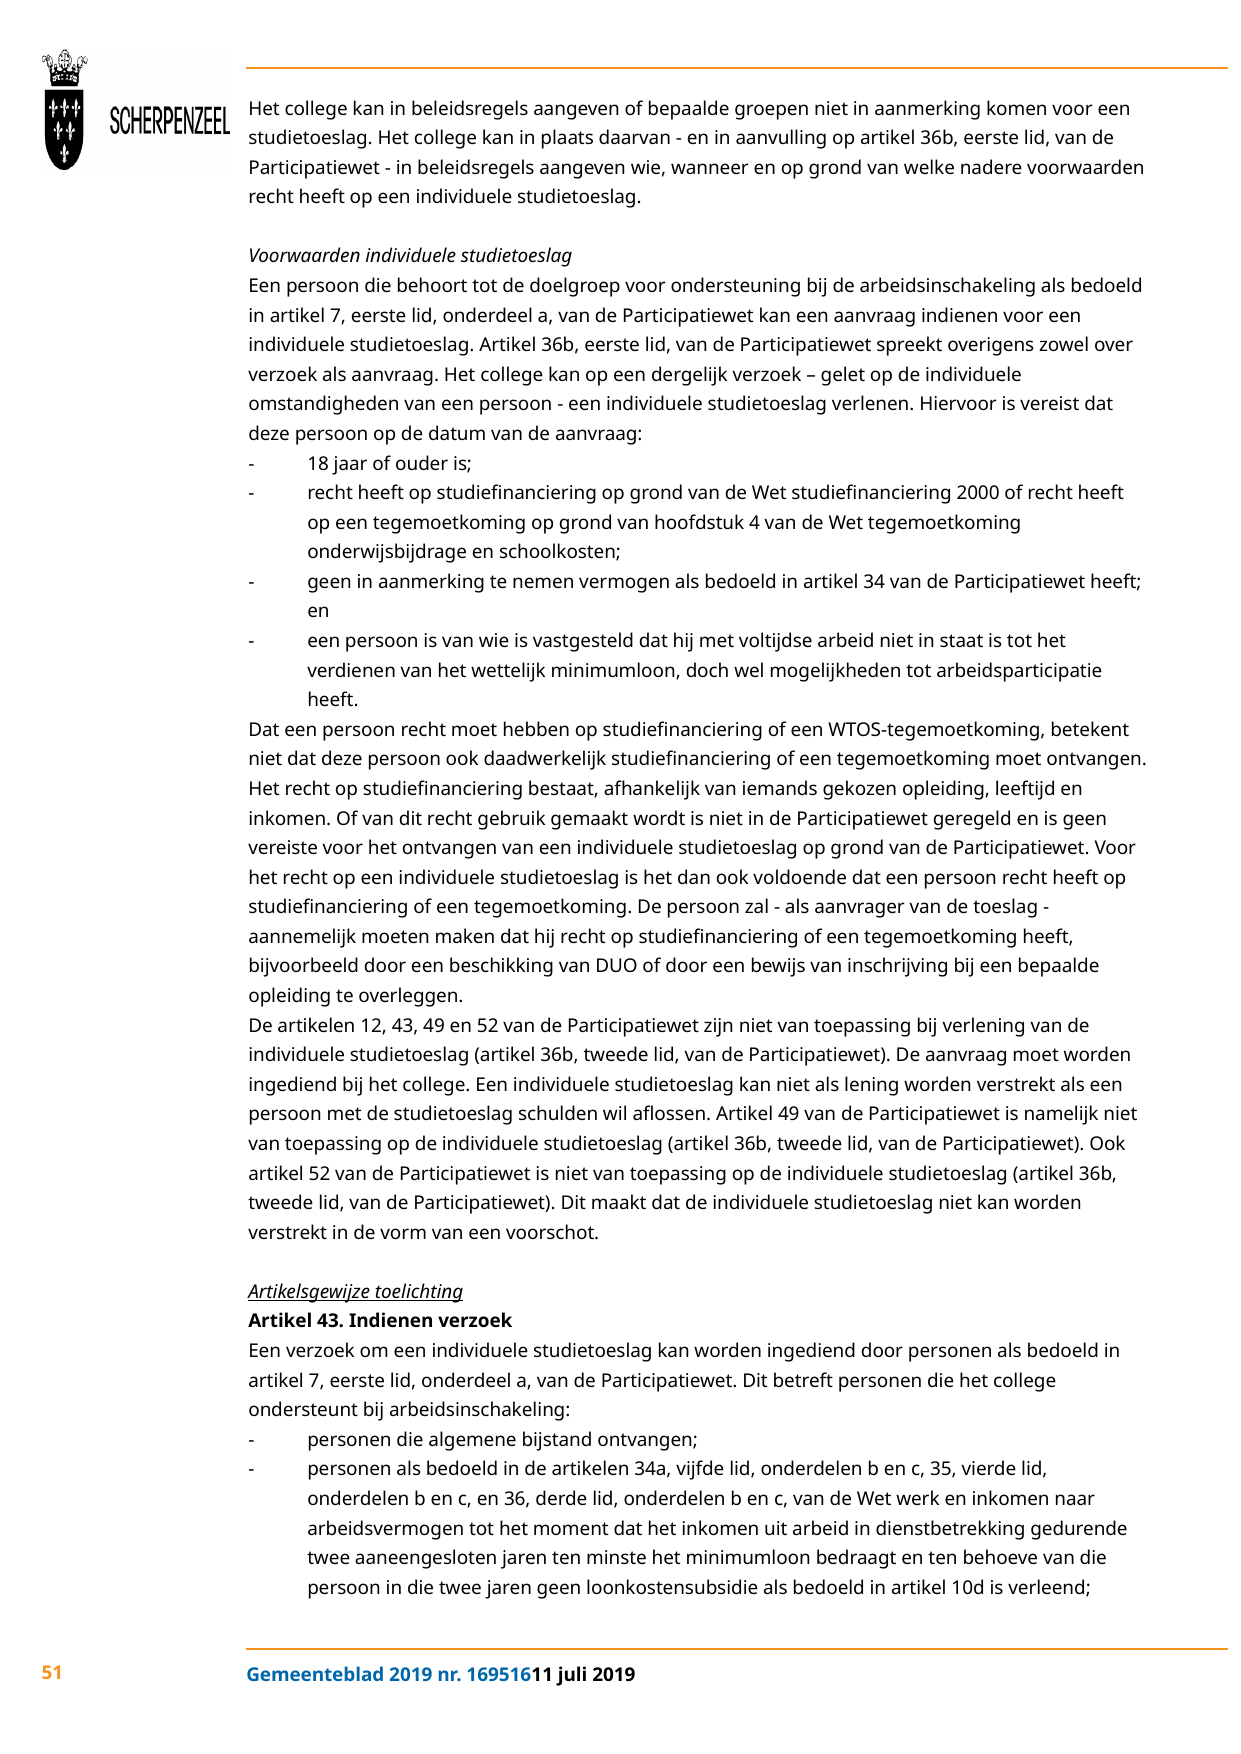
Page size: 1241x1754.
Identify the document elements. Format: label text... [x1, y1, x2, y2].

list 18 jaar of ouder is; [248, 450, 1152, 476]
list personen die algemene bijstand ontvangen; [248, 1426, 1152, 1452]
list een persoon is van wie is vastgesteld dat hij met voltijdse arbeid niet in staat is tot het verdienen van het wettelijk minimumloon, doch wel mogelijkheden tot arbeidsparticipatie heeft. [248, 627, 1152, 712]
text Voorwaarden individuele studietoeslag [248, 243, 1152, 268]
text Het college kan in beleidsregels aangeven of bepaalde groepen niet in aanmerking komen voor een studietoeslag. Het college kan in plaats daarvan - en in aanvulling op artikel 36b, eerste lid, van de Participatiewet - in beleidsregels aangeven wie, wanneer en op grond van welke nadere voorwaarden recht heeft op een individuele studietoeslag. [248, 95, 1152, 209]
text De artikelen 12, 43, 49 en 52 van de Participatiewet zijn niet van toepassing bij verlening van de individuele studietoeslag (artikel 36b, tweede lid, van de Participatiewet). De aanvraag moet worden ingediend bij het college. Een individuele studietoeslag kan niet als lening worden verstrekt als een persoon met de studietoeslag schulden wil aflossen. Artikel 49 van de Participatiewet is namelijk niet van toepassing op de individuele studietoeslag (artikel 36b, tweede lid, van de Participatiewet). Ook artikel 52 van de Participatiewet is niet van toepassing op de individuele studietoeslag (artikel 36b, tweede lid, van de Participatiewet). Dit maakt dat de individuele studietoeslag niet kan worden verstrekt in de vorm van een voorschot. [248, 1012, 1152, 1245]
list recht heeft op studiefinanciering op grond van de Wet studiefinanciering 2000 of recht heeft op een tegemoetkoming op grond van hoofdstuk 4 van de Wet tegemoetkoming onderwijsbijdrage en schoolkosten; [248, 479, 1152, 564]
text Artikelsgewijze toelichting [248, 1278, 1152, 1304]
text Een persoon die behoort tot de doelgroep voor ondersteuning bij de arbeidsinschakeling als bedoeld in artikel 7, eerste lid, onderdeel a, van de Participatiewet kan een aanvraag indienen voor een individuele studietoeslag. Artikel 36b, eerste lid, van de Participatiewet spreekt overigens zowel over verzoek als aanvraag. Het college kan op een dergelijk verzoek – gelet op de individuele omstandigheden van een persoon - een individuele studietoeslag verlenen. Hiervoor is vereist dat deze persoon op de datum van de aanvraag: [248, 272, 1152, 446]
text Artikel 43. Indienen verzoek [248, 1308, 1152, 1333]
text Dat een persoon recht moet hebben op studiefinanciering of een WTOS-tegemoetkoming, betekent niet dat deze persoon ook daadwerkelijk studiefinanciering of een tegemoetkoming moet ontvangen. Het recht op studiefinanciering bestaat, afhankelijk van iemands gekozen opleiding, leeftijd en inkomen. Of van dit recht gebruik gemaakt wordt is niet in de Participatiewet geregeld en is geen vereiste voor het ontvangen van een individuele studietoeslag op grond van de Participatiewet. Voor het recht op een individuele studietoeslag is het dan ook voldoende dat een persoon recht heeft op studiefinanciering of een tegemoetkoming. De persoon zal - als aanvrager van de toeslag - aannemelijk moeten maken dat hij recht op studiefinanciering of een tegemoetkoming heeft, bijvoorbeeld door een beschikking van DUO of door een bewijs van inschrijving bij een bepaalde opleiding te overleggen. [248, 716, 1152, 1008]
picture [41, 47, 231, 172]
text Een verzoek om een individuele studietoeslag kan worden ingediend door personen als bedoeld in artikel 7, eerste lid, onderdeel a, van de Participatiewet. Dit betreft personen die het college ondersteunt bij arbeidsinschakeling: [248, 1337, 1152, 1422]
list geen in aanmerking te nemen vermogen als bedoeld in artikel 34 van de Participatiewet heeft; en [248, 568, 1152, 623]
list personen als bedoeld in de artikelen 34a, vijfde lid, onderdelen b en c, 35, vierde lid, onderdelen b en c, en 36, derde lid, onderdelen b en c, van de Wet werk en inkomen naar arbeidsvermogen tot het moment dat het inkomen uit arbeid in dienstbetrekking gedurende twee aaneengesloten jaren ten minste het minimumloon bedraagt en ten behoeve van die persoon in die twee jaren geen loonkostensubsidie als bedoeld in artikel 10d is verleend; [248, 1456, 1152, 1600]
